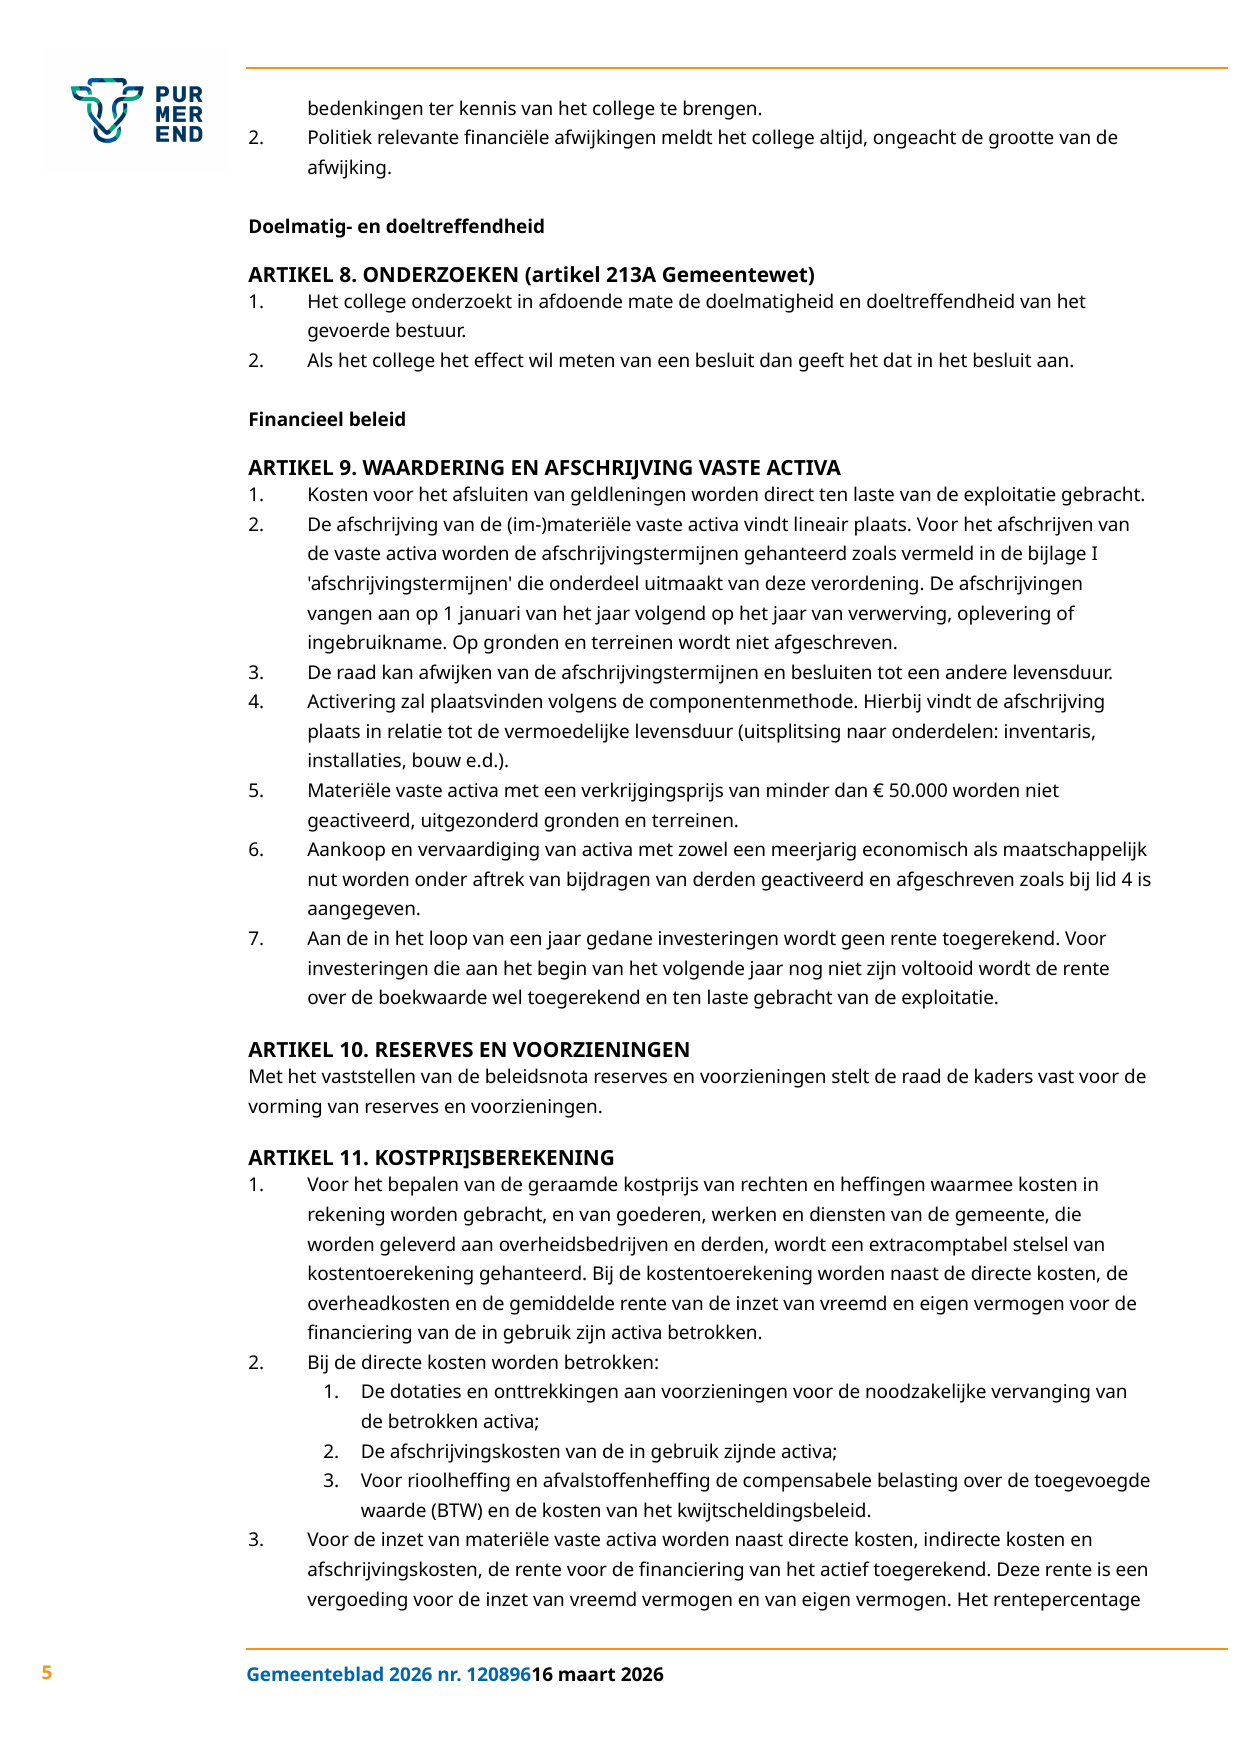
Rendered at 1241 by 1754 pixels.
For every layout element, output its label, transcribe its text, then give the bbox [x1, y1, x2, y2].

list Activering zal plaatsvinden volgens de componentenmethode. Hierbij vindt de afschrijving plaats in relatie tot de vermoedelijke levensduur (uitsplitsing naar onderdelen: inventaris, installaties, bouw e.d.). [248, 688, 1152, 773]
list Aankoop en vervaardiging van activa met zowel een meerjarig economisch als maatschappelijk nut worden onder aftrek van bijdragen van derden geactiveerd en afgeschreven zoals bij lid 4 is aangegeven. [248, 836, 1152, 921]
list De afschrijving van de (im-)materiële vaste activa vindt lineair plaats. Voor het afschrijven van de vaste activa worden de afschrijvingstermijnen gehanteerd zoals vermeld in de bijlage I 'afschrijvingstermijnen' die onderdeel uitmaakt van deze verordening. De afschrijvingen vangen aan op 1 januari van het jaar volgend op het jaar van verwerving, oplevering of ingebruikname. Op gronden en terreinen wordt niet afgeschreven. [248, 511, 1152, 655]
list Het college onderzoekt in afdoende mate de doelmatigheid en doeltreffendheid van het gevoerde bestuur. [248, 288, 1152, 343]
list Politiek relevante financiële afwijkingen meldt het college altijd, ongeacht de grootte van de afwijking. [248, 124, 1152, 180]
list Materiële vaste activa met een verkrijgingsprijs van minder dan € 50.000 worden niet geactiveerd, uitgezonderd gronden en terreinen. [248, 777, 1152, 833]
list Bij de directe kosten worden betrokken: [248, 1349, 1152, 1375]
list Voor de inzet van materiële vaste activa worden naast directe kosten, indirecte kosten en afschrijvingskosten, de rente voor de financiering van het actief toegerekend. Deze rente is een vergoeding voor de inzet van vreemd vermogen en van eigen vermogen. Het rentepercentage [248, 1527, 1152, 1612]
text ARTIKEL 11. KOSTPRI]SBEREKENING [248, 1143, 1152, 1172]
list De afschrijvingskosten van de in gebruik zijnde activa; [323, 1438, 1152, 1464]
text ARTIKEL 8. ONDERZOEKEN (artikel 213A Gemeentewet) [248, 260, 1152, 288]
text ARTIKEL 9. WAARDERING EN AFSCHRIJVING VASTE ACTIVA [248, 453, 1152, 481]
text Met het vaststellen van de beleidsnota reserves en voorzieningen stelt de raad de kaders vast voor de vorming van reserves en voorzieningen. [248, 1063, 1152, 1118]
list De raad kan afwijken van de afschrijvingstermijnen en besluiten tot een andere levensduur. [248, 659, 1152, 685]
picture [41, 47, 231, 172]
text ARTIKEL 10. RESERVES EN VOORZIENINGEN [248, 1035, 1152, 1063]
list bedenkingen ter kennis van het college te brengen. [248, 95, 1152, 121]
list Als het college het effect wil meten van een besluit dan geeft het dat in het besluit aan. [248, 347, 1152, 373]
list Aan de in het loop van een jaar gedane investeringen wordt geen rente toegerekend. Voor investeringen die aan het begin van het volgende jaar nog niet zijn voltooid wordt de rente over de boekwaarde wel toegerekend en ten laste gebracht van de exploitatie. [248, 925, 1152, 1010]
list Kosten voor het afsluiten van geldleningen worden direct ten laste van de exploitatie gebracht. [248, 481, 1152, 507]
list Voor rioolheffing en afvalstoffenheffing de compensabele belasting over de toegevoegde waarde (BTW) en de kosten van het kwijtscheldingsbeleid. [323, 1467, 1152, 1523]
list De dotaties en onttrekkingen aan voorzieningen voor de noodzakelijke vervanging van de betrokken activa; [323, 1379, 1152, 1434]
text Doelmatig- en doeltreffendheid [248, 213, 1152, 239]
list Voor het bepalen van de geraamde kostprijs van rechten en heffingen waarmee kosten in rekening worden gebracht, en van goederen, werken en diensten van de gemeente, die worden geleverd aan overheidsbedrijven en derden, wordt een extracomptabel stelsel van kostentoerekening gehanteerd. Bij de kostentoerekening worden naast de directe kosten, de overheadkosten en de gemiddelde rente van de inzet van vreemd en eigen vermogen voor de financiering van de in gebruik zijn activa betrokken. [248, 1172, 1152, 1345]
text Financieel beleid [248, 406, 1152, 432]
